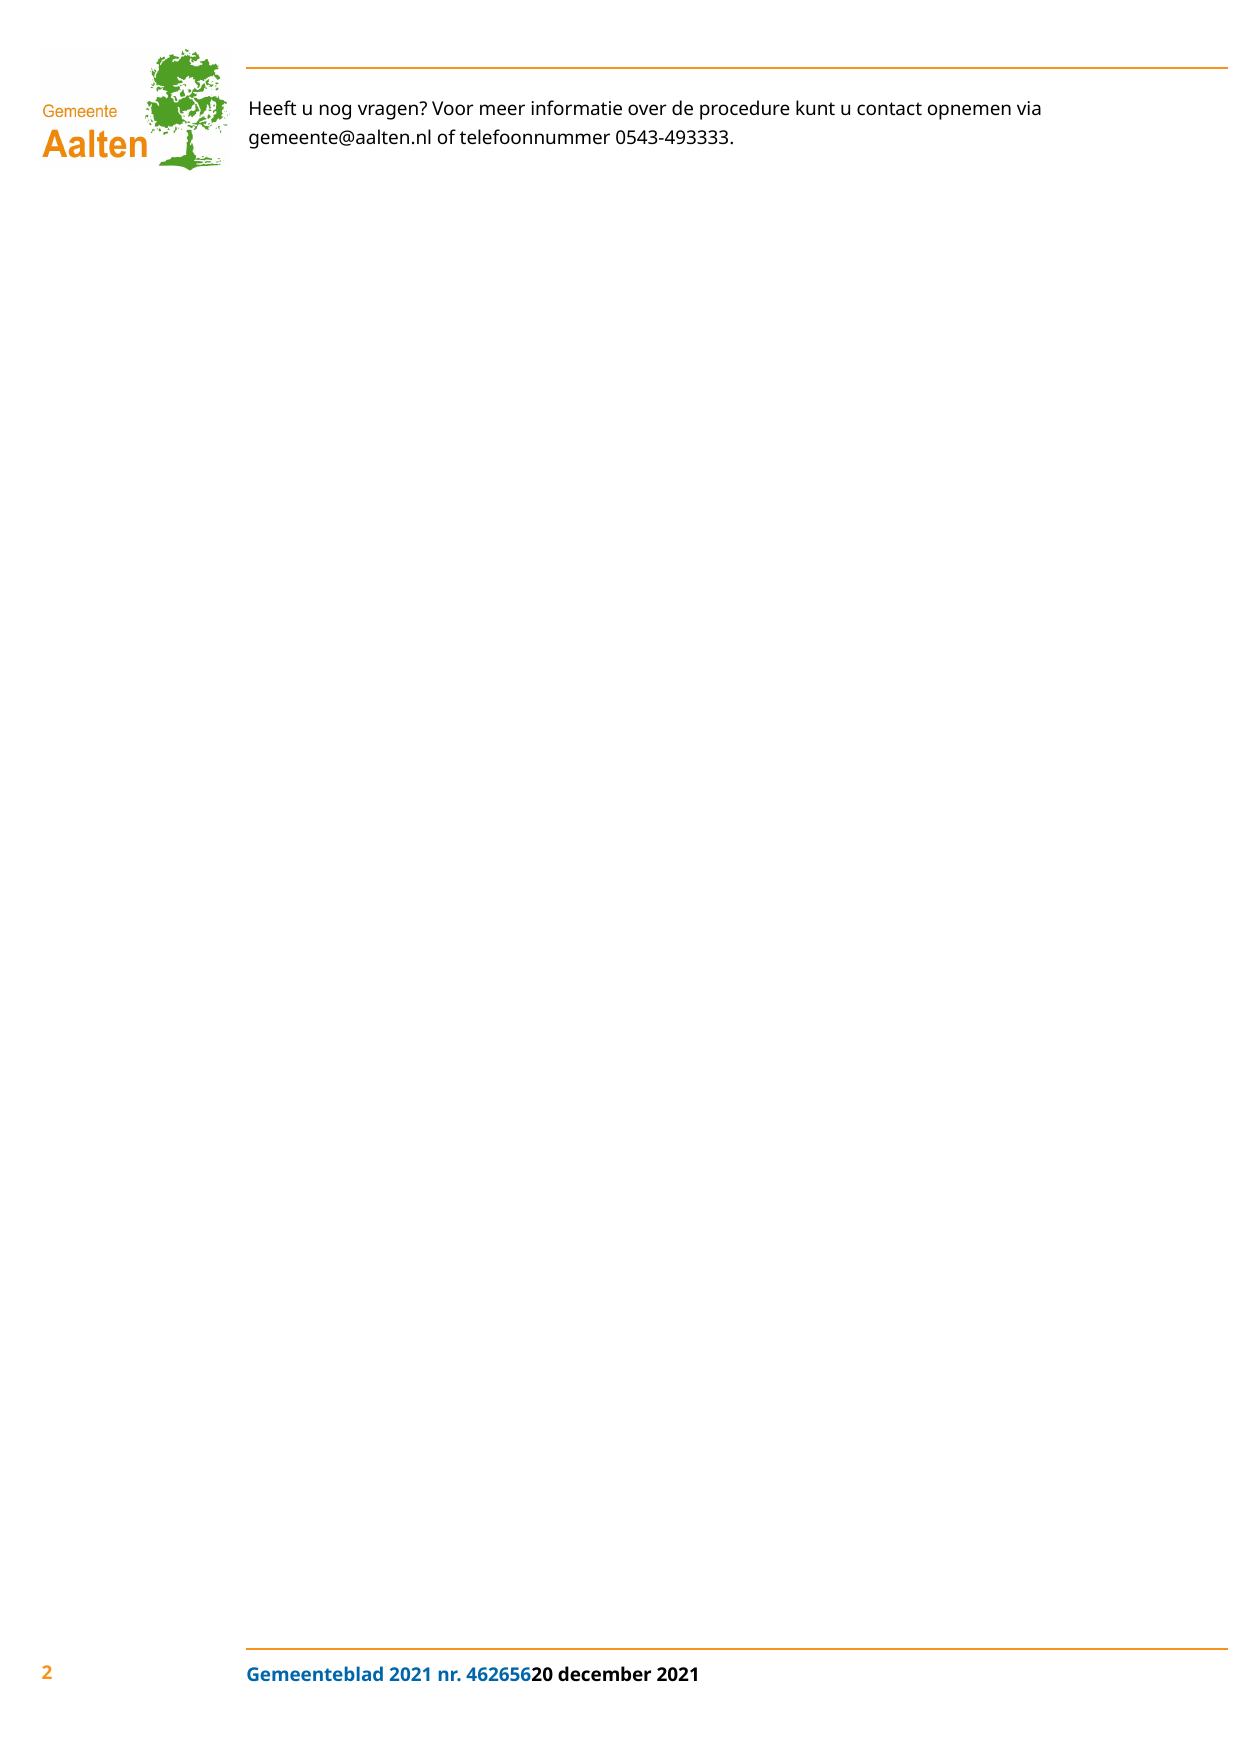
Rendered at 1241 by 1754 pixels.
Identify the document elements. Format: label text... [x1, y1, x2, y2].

picture [41, 47, 231, 172]
text Heeft u nog vragen? Voor meer informatie over de procedure kunt u contact opnemen via gemeente@aalten.nl of telefoonnummer 0543-493333. [248, 95, 1152, 150]
